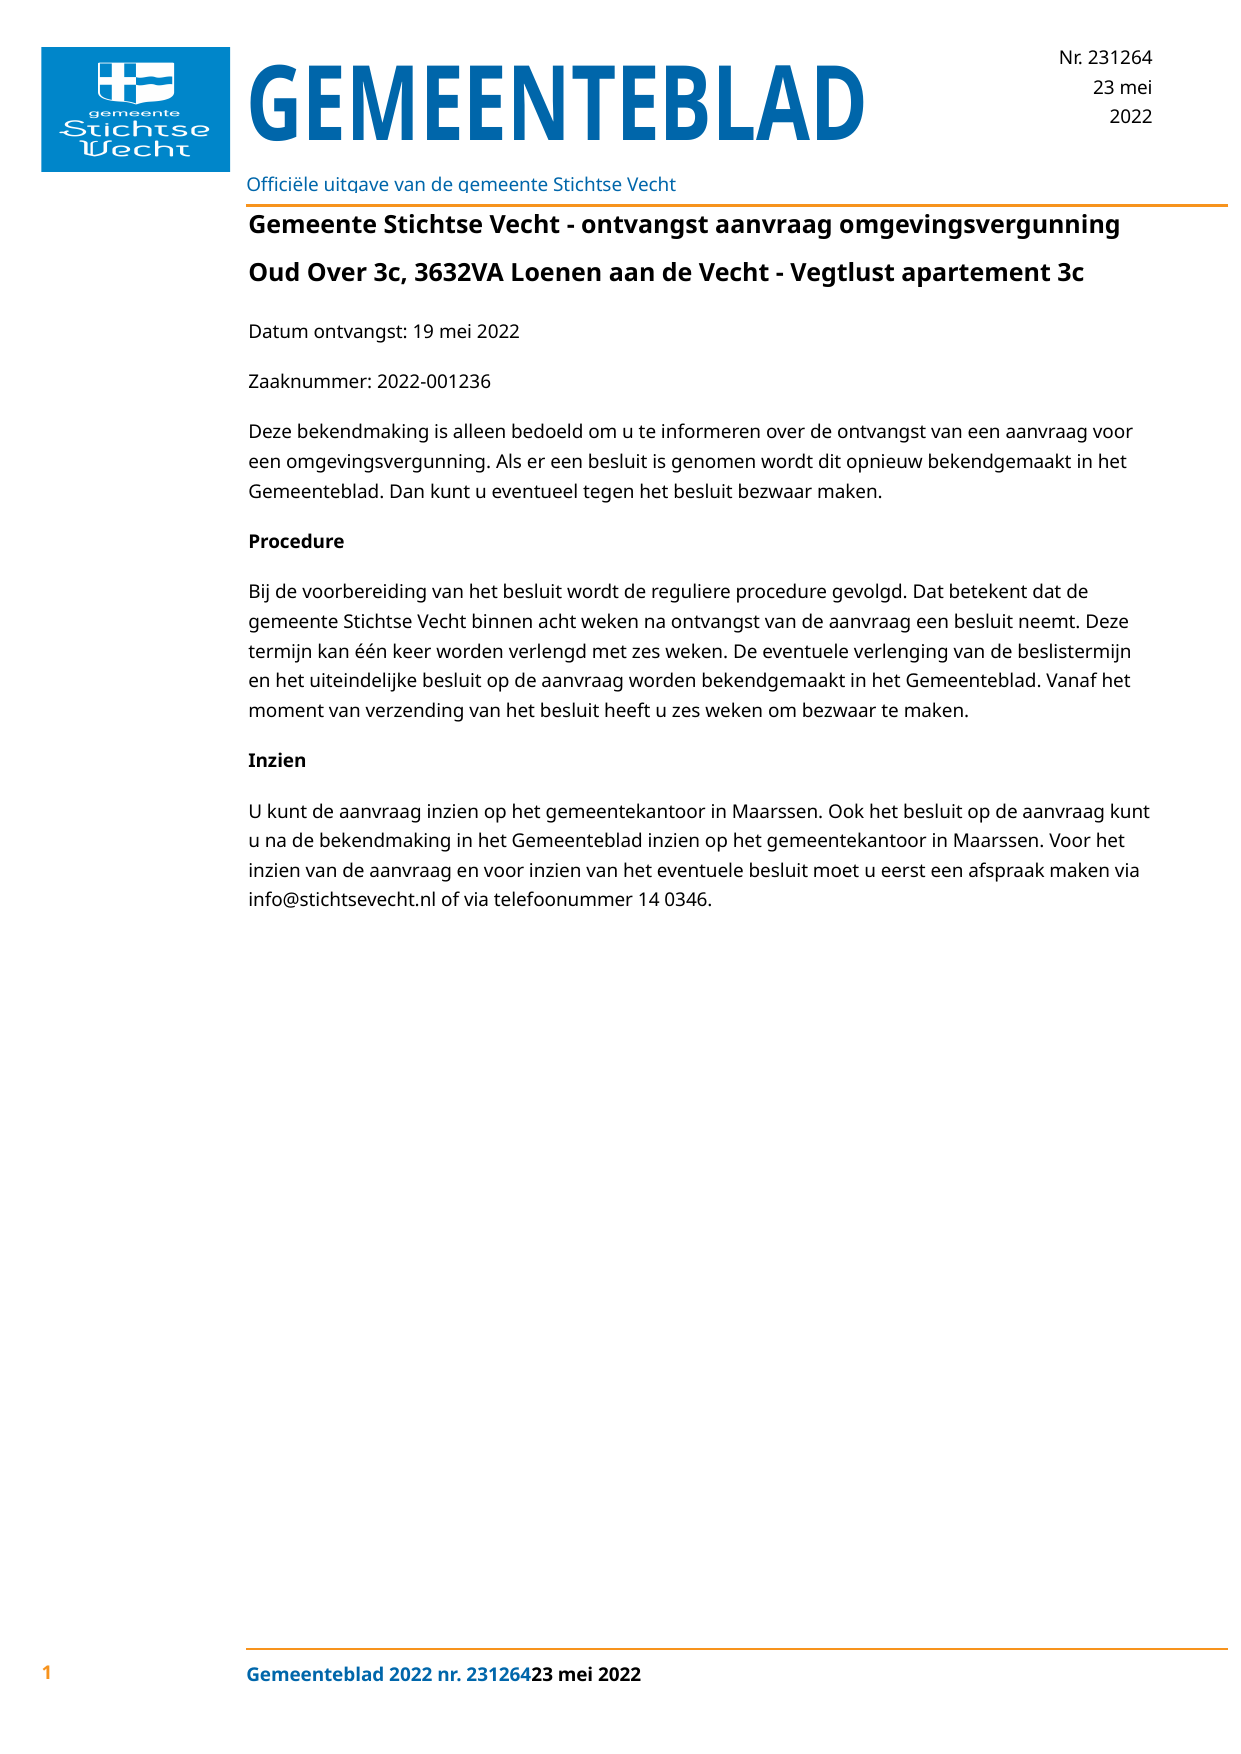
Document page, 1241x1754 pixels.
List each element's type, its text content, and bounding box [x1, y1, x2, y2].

text Zaaknummer: 2022-001236 [248, 368, 1152, 394]
text Gemeente Stichtse Vecht - ontvangst aanvraag omgevingsvergunning Oud Over 3c, 3632VA Loenen aan de Vecht - Vegtlust apartement 3c [248, 207, 1152, 288]
text Deze bekendmaking is alleen bedoeld om u te informeren over de ontvangst van een aanvraag voor een omgevingsvergunning. Als er een besluit is genomen wordt dit opnieuw bekendgemaakt in het Gemeenteblad. Dan kunt u eventueel tegen het besluit bezwaar maken. [248, 419, 1152, 504]
text Procedure [248, 528, 1152, 554]
text U kunt de aanvraag inzien op het gemeentekantoor in Maarssen. Ook het besluit op de aanvraag kunt u na de bekendmaking in het Gemeenteblad inzien op het gemeentekantoor in Maarssen. Voor het inzien van de aanvraag en voor inzien van het eventuele besluit moet u eerst een afspraak maken via info@stichtsevecht.nl of via telefoonummer 14 0346. [248, 798, 1152, 912]
picture [99, 63, 135, 101]
text Bij de voorbereiding van het besluit wordt de reguliere procedure gevolgd. Dat betekent dat de gemeente Stichtse Vecht binnen acht weken na ontvangst van de aanvraag een besluit neemt. Deze termijn kan één keer worden verlengd met zes weken. De eventuele verlenging van de beslistermijn en het uiteindelijke besluit op de aanvraag worden bekendgemaakt in het Gemeenteblad. Vanaf het moment van verzending van het besluit heeft u zes weken om bezwaar te maken. [248, 579, 1152, 723]
text Datum ontvangst: 19 mei 2022 [248, 318, 1152, 344]
picture [137, 63, 174, 103]
text Inzien [248, 747, 1152, 773]
